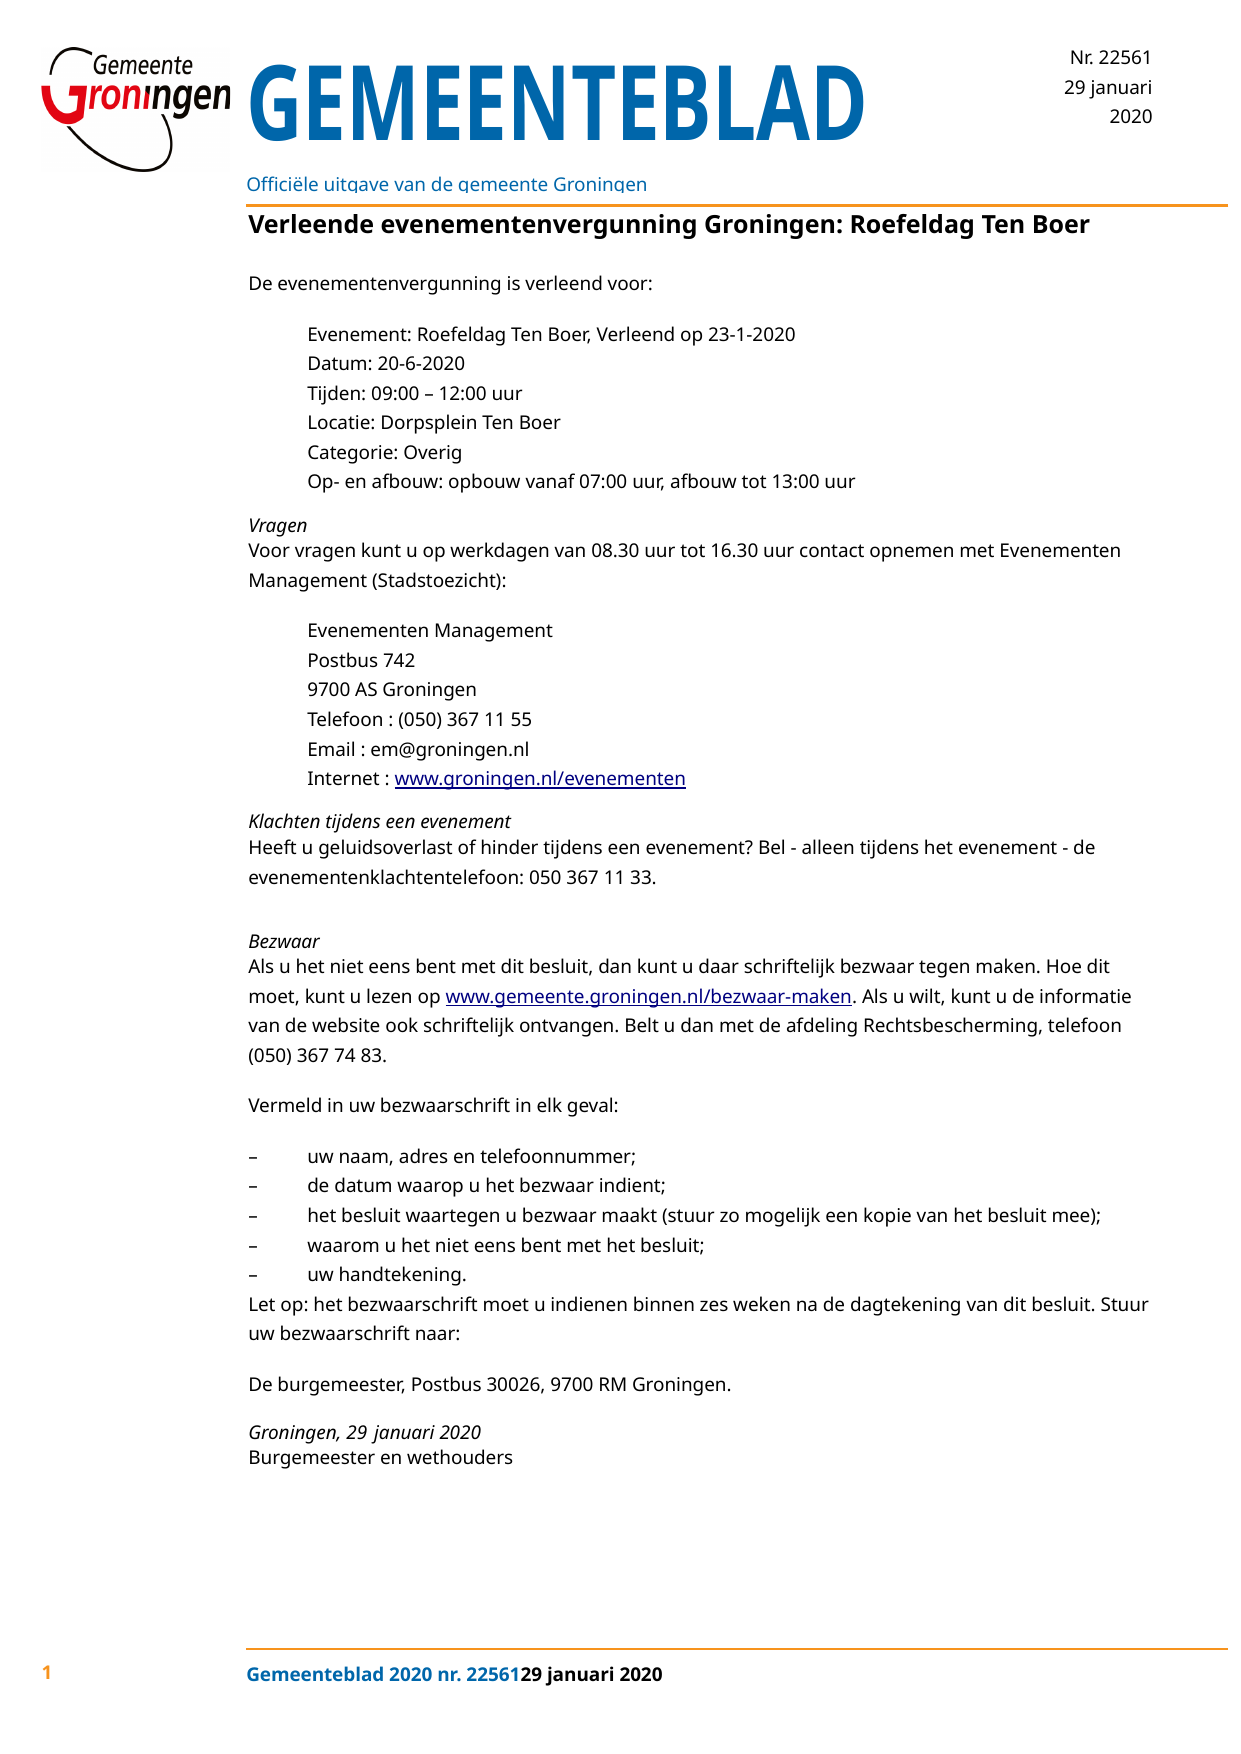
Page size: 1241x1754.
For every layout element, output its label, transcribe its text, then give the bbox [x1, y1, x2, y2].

list het besluit waartegen u bezwaar maakt (stuur zo mogelijk een kopie van het besluit mee); [248, 1202, 1152, 1228]
list Evenementen Management [248, 617, 1152, 643]
text Burgemeester en wethouders [248, 1444, 1152, 1470]
list Locatie: Dorpsplein Ten Boer [248, 409, 1152, 435]
text Voor vragen kunt u op werkdagen van 08.30 uur tot 16.30 uur contact opnemen met Evenementen Management (Stadstoezicht): [248, 537, 1152, 593]
list Evenement: Roefeldag Ten Boer, Verleend op 23-1-2020 [248, 321, 1152, 346]
text De burgemeester, Postbus 30026, 9700 RM Groningen. [248, 1371, 1152, 1397]
list waarom u het niet eens bent met het besluit; [248, 1232, 1152, 1258]
list Datum: 20-6-2020 [248, 350, 1152, 376]
text Bezwaar [248, 928, 1152, 953]
list Tijden: 09:00 – 12:00 uur [248, 380, 1152, 406]
text Groningen, 29 januari 2020 [248, 1419, 1152, 1444]
list uw naam, adres en telefoonnummer; [248, 1143, 1152, 1169]
text Klachten tijdens een evenement [248, 808, 1152, 834]
list Postbus 742 [248, 647, 1152, 673]
list 9700 AS Groningen [248, 677, 1152, 702]
text Heeft u geluidsoverlast of hinder tijdens een evenement? Bel - alleen tijdens het evenement - de evenementenklachtentelefoon: 050 367 11 33. [248, 834, 1152, 889]
text De evenementenvergunning is verleend voor: [248, 270, 1152, 296]
picture [41, 47, 231, 172]
text Verleende evenementenvergunning Groningen: Roefeldag Ten Boer [248, 207, 1152, 241]
list de datum waarop u het bezwaar indient; [248, 1173, 1152, 1198]
list uw handtekening. [248, 1261, 1152, 1287]
list Telefoon : (050) 367 11 55 [248, 706, 1152, 732]
list Op- en afbouw: opbouw vanaf 07:00 uur, afbouw tot 13:00 uur [248, 469, 1152, 494]
text Vragen [248, 512, 1152, 537]
list Categorie: Overig [248, 439, 1152, 465]
list Email : em@groningen.nl [248, 736, 1152, 762]
list Internet : www.groningen.nl/evenementen [248, 765, 1152, 791]
text Let op: het bezwaarschrift moet u indienen binnen zes weken na de dagtekening van dit besluit. Stuur uw bezwaarschrift naar: [248, 1291, 1152, 1346]
text Als u het niet eens bent met dit besluit, dan kunt u daar schriftelijk bezwaar tegen maken. Hoe dit moet, kunt u lezen op www.gemeente.groningen.nl/bezwaar-maken. Als u wilt, kunt u de informatie van de website ook schriftelijk ontvangen. Belt u dan met de afdeling Rechtsbescherming, telefoon (050) 367 74 83. [248, 953, 1152, 1068]
text Vermeld in uw bezwaarschrift in elk geval: [248, 1093, 1152, 1118]
